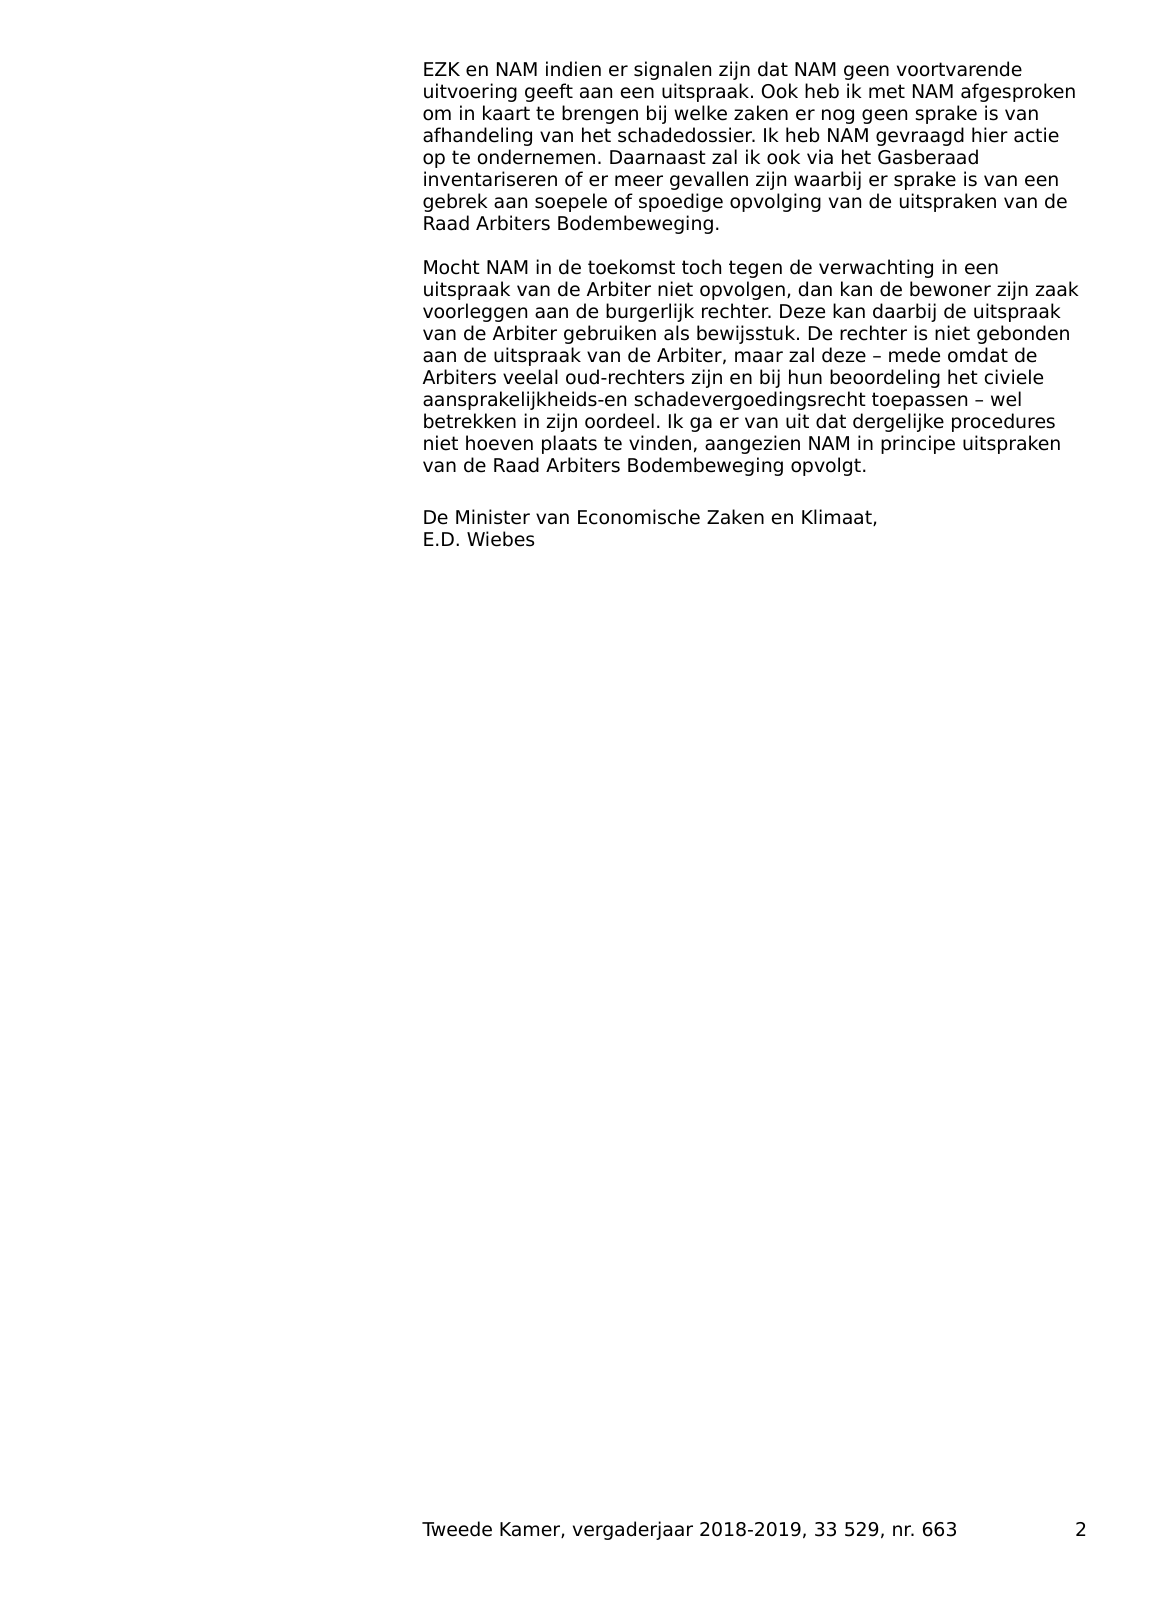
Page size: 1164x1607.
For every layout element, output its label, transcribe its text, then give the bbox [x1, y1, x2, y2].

text EZK en NAM indien er signalen zijn dat NAM geen voortvarende uitvoering geeft aan een uitspraak. Ook heb ik met NAM afgesproken om in kaart te brengen bij welke zaken er nog geen sprake is van afhandeling van het schadedossier. Ik heb NAM gevraagd hier actie op te ondernemen. Daarnaast zal ik ook via het Gasberaad inventariseren of er meer gevallen zijn waarbij er sprake is van een gebrek aan soepele of spoedige opvolging van de uitspraken van de Raad Arbiters Bodembeweging. [422, 59, 1087, 235]
text Mocht NAM in de toekomst toch tegen de verwachting in een uitspraak van de Arbiter niet opvolgen, dan kan de bewoner zijn zaak voorleggen aan de burgerlijk rechter. Deze kan daarbij de uitspraak van de Arbiter gebruiken als bewijsstuk. De rechter is niet gebonden aan de uitspraak van de Arbiter, maar zal deze – mede omdat de Arbiters veelal oud-rechters zijn en bij hun beoordeling het civiele aansprakelijkheids-en schadevergoedingsrecht toepassen – wel betrekken in zijn oordeel. Ik ga er van uit dat dergelijke procedures niet hoeven plaats te vinden, aangezien NAM in principe uitspraken van de Raad Arbiters Bodembeweging opvolgt. [422, 257, 1087, 477]
text De Minister van Economische Zaken en Klimaat, E.D. Wiebes [422, 507, 1087, 551]
